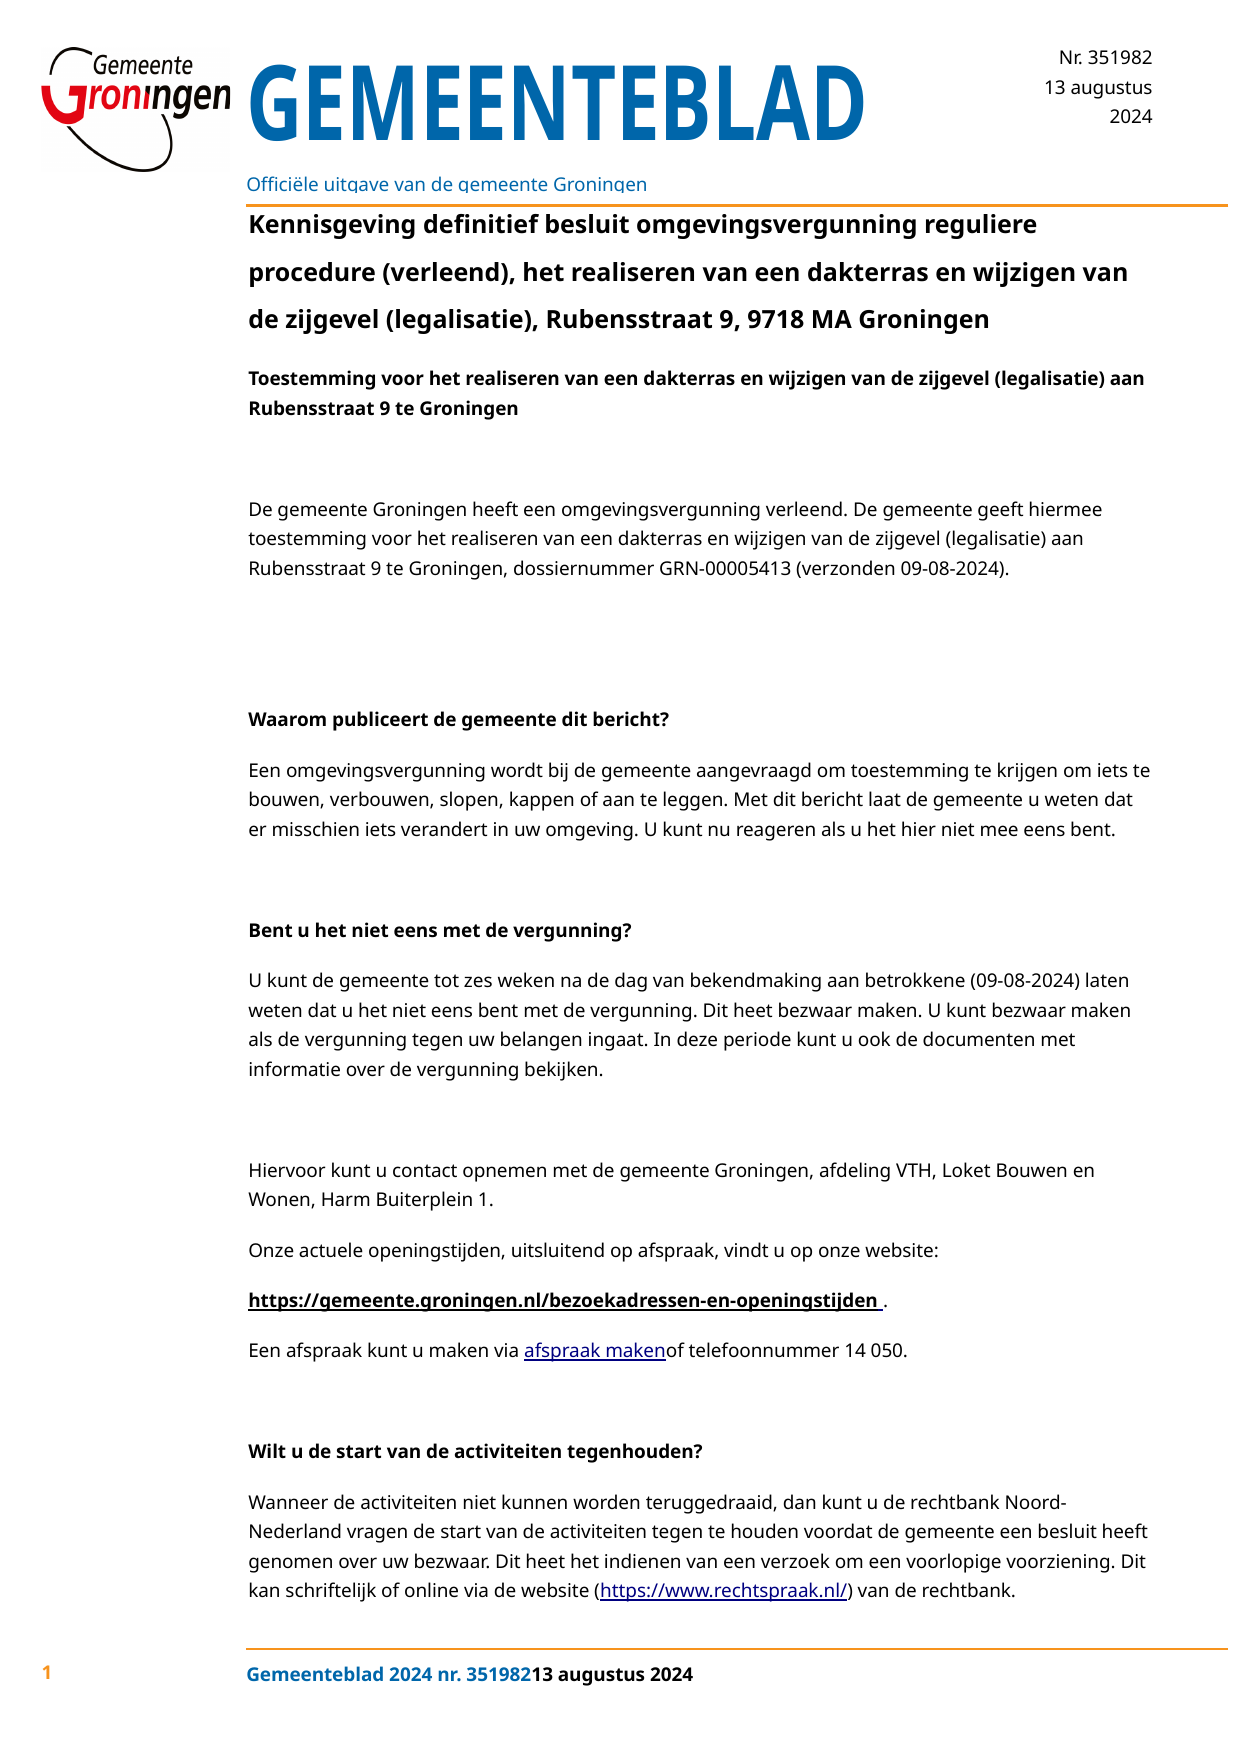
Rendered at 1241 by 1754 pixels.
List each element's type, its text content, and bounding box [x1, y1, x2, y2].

text Hiervoor kunt u contact opnemen met de gemeente Groningen, afdeling VTH, Loket Bouwen en Wonen, Harm Buiterplein 1. [248, 1157, 1152, 1212]
text Toestemming voor het realiseren van een dakterras en wijzigen van de zijgevel (legalisatie) aan Rubensstraat 9 te Groningen [248, 366, 1152, 421]
text Kennisgeving definitief besluit omgevingsvergunning reguliere procedure (verleend), het realiseren van een dakterras en wijzigen van de zijgevel (legalisatie), Rubensstraat 9, 9718 MA Groningen [248, 207, 1152, 336]
text Wilt u de start van de activiteiten tegenhouden? [248, 1438, 1152, 1464]
text https://gemeente.groningen.nl/bezoekadressen-en-openingstijden . [248, 1287, 1152, 1313]
text De gemeente Groningen heeft een omgevingsvergunning verleend. De gemeente geeft hiermee toestemming voor het realiseren van een dakterras en wijzigen van de zijgevel (legalisatie) aan Rubensstraat 9 te Groningen, dossiernummer GRN-00005413 (verzonden 09-08-2024). [248, 496, 1152, 581]
text Waarom publiceert de gemeente dit bericht? [248, 706, 1152, 732]
picture [41, 47, 231, 172]
text U kunt de gemeente tot zes weken na de dag van bekendmaking aan betrokkene (09-08-2024) laten weten dat u het niet eens bent met de vergunning. Dit heet bezwaar maken. U kunt bezwaar maken als de vergunning tegen uw belangen ingaat. In deze periode kunt u ook de documenten met informatie over de vergunning bekijken. [248, 967, 1152, 1082]
text Een omgevingsvergunning wordt bij de gemeente aangevraagd om toestemming te krijgen om iets te bouwen, verbouwen, slopen, kappen of aan te leggen. Met dit bericht laat de gemeente u weten dat er misschien iets verandert in uw omgeving. U kunt nu reageren als u het hier niet mee eens bent. [248, 757, 1152, 842]
text Onze actuele openingstijden, uitsluitend op afspraak, vindt u op onze website: [248, 1237, 1152, 1262]
text Een afspraak kunt u maken via afspraak makenof telefoonnummer 14 050. [248, 1338, 1152, 1363]
text Wanneer de activiteiten niet kunnen worden teruggedraaid, dan kunt u de rechtbank Noord-Nederland vragen de start van de activiteiten tegen te houden voordat de gemeente een besluit heeft genomen over uw bezwaar. Dit heet het indienen van een verzoek om een voorlopige voorziening. Dit kan schriftelijk of online via de website (https://www.rechtspraak.nl/) van de rechtbank. [248, 1489, 1152, 1603]
text Bent u het niet eens met de vergunning? [248, 917, 1152, 942]
